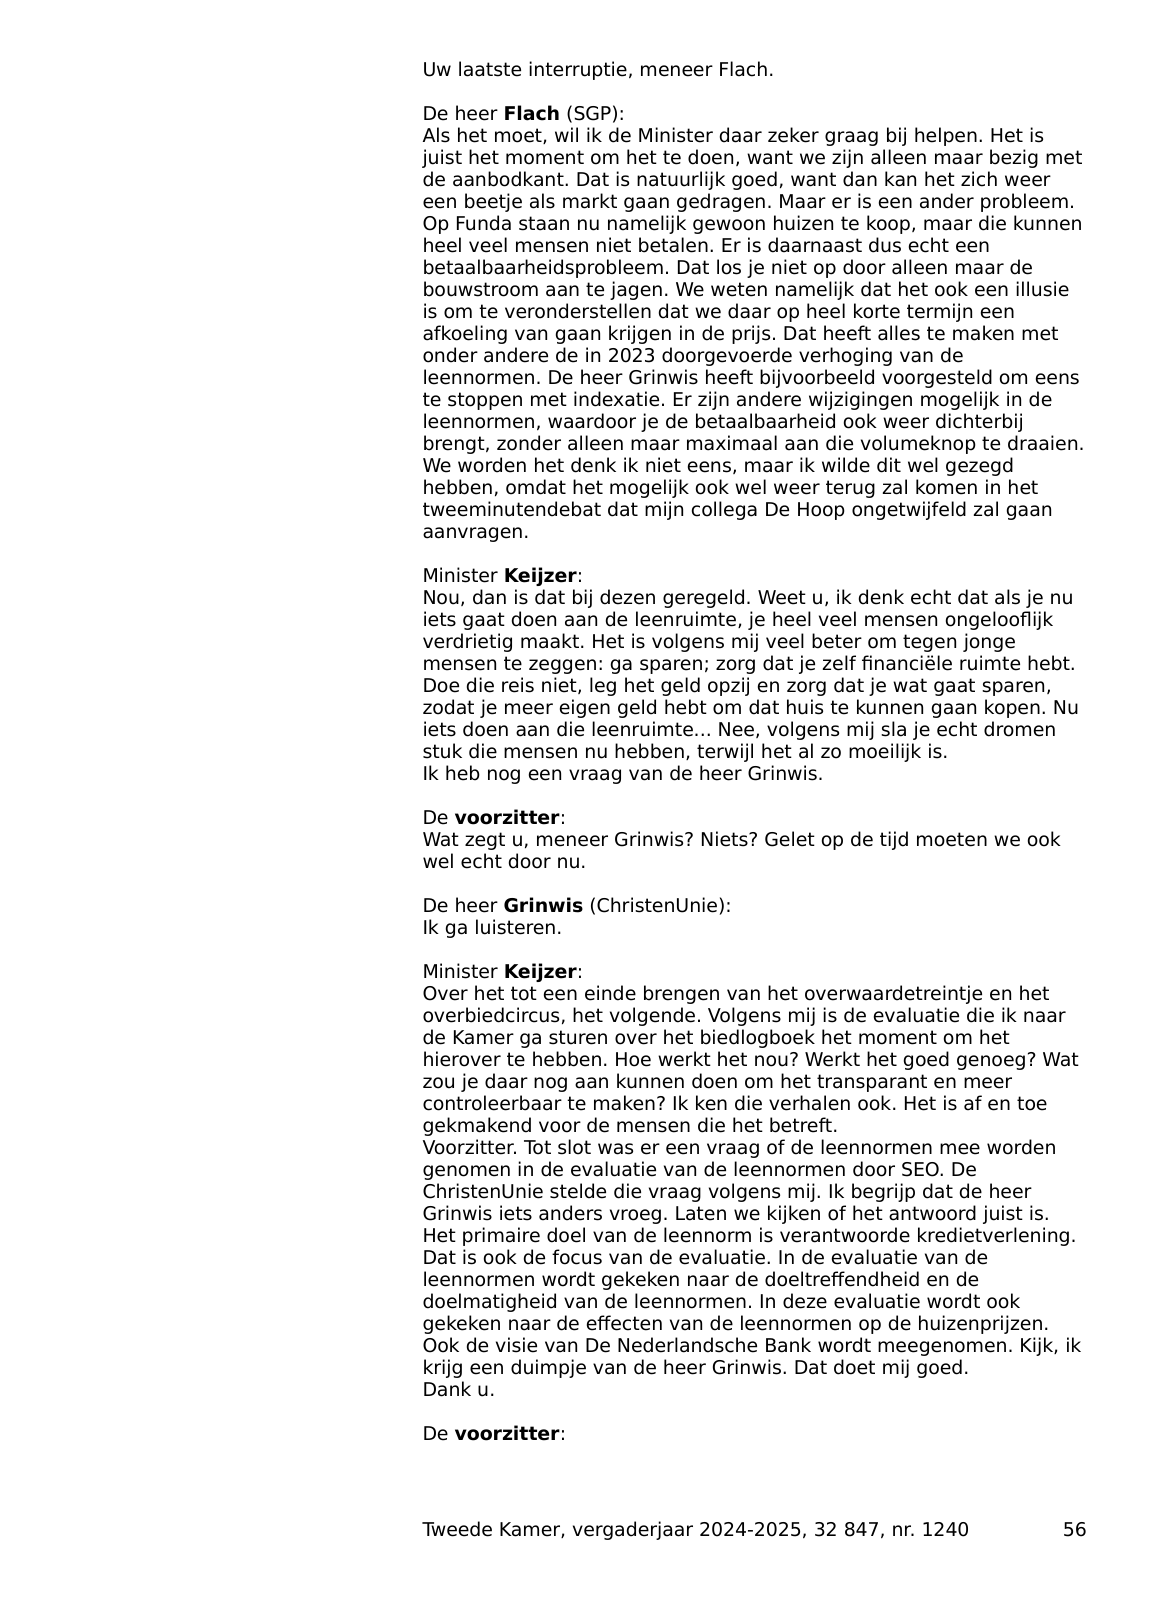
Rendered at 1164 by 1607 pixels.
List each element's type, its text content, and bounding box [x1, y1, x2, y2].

text Voorzitter. Tot slot was er een vraag of de leennormen mee worden genomen in de evaluatie van de leennormen door SEO. De ChristenUnie stelde die vraag volgens mij. Ik begrijp dat de heer Grinwis iets anders vroeg. Laten we kijken of het antwoord juist is. Het primaire doel van de leennorm is verantwoorde kredietverlening. Dat is ook de focus van de evaluatie. In de evaluatie van de leennormen wordt gekeken naar de doeltreffendheid en de doelmatigheid van de leennormen. In deze evaluatie wordt ook gekeken naar de effecten van de leennormen op de huizenprijzen. Ook de visie van De Nederlandsche Bank wordt meegenomen. Kijk, ik krijg een duimpje van de heer Grinwis. Dat doet mij goed. [422, 1137, 1087, 1379]
text De heer Flach (SGP): [422, 103, 1087, 125]
text Ik heb nog een vraag van de heer Grinwis. [422, 763, 1087, 785]
text De voorzitter: [422, 1423, 1087, 1445]
text Over het tot een einde brengen van het overwaardetreintje en het overbiedcircus, het volgende. Volgens mij is de evaluatie die ik naar de Kamer ga sturen over het biedlogboek het moment om het hierover te hebben. Hoe werkt het nou? Werkt het goed genoeg? Wat zou je daar nog aan kunnen doen om het transparant en meer controleerbaar te maken? Ik ken die verhalen ook. Het is af en toe gekmakend voor de mensen die het betreft. [422, 983, 1087, 1137]
text Minister Keijzer: [422, 961, 1087, 983]
text Wat zegt u, meneer Grinwis? Niets? Gelet op de tijd moeten we ook wel echt door nu. [422, 829, 1087, 873]
text Als het moet, wil ik de Minister daar zeker graag bij helpen. Het is juist het moment om het te doen, want we zijn alleen maar bezig met de aanbodkant. Dat is natuurlijk goed, want dan kan het zich weer een beetje als markt gaan gedragen. Maar er is een ander probleem. Op Funda staan nu namelijk gewoon huizen te koop, maar die kunnen heel veel mensen niet betalen. Er is daarnaast dus echt een betaalbaarheidsprobleem. Dat los je niet op door alleen maar de bouwstroom aan te jagen. We weten namelijk dat het ook een illusie is om te veronderstellen dat we daar op heel korte termijn een afkoeling van gaan krijgen in de prijs. Dat heeft alles te maken met onder andere de in 2023 doorgevoerde verhoging van de leennormen. De heer Grinwis heeft bijvoorbeeld voorgesteld om eens te stoppen met indexatie. Er zijn andere wijzigingen mogelijk in de leennormen, waardoor je de betaalbaarheid ook weer dichterbij brengt, zonder alleen maar maximaal aan die volumeknop te draaien. We worden het denk ik niet eens, maar ik wilde dit wel gezegd hebben, omdat het mogelijk ook wel weer terug zal komen in het tweeminutendebat dat mijn collega De Hoop ongetwijfeld zal gaan aanvragen. [422, 125, 1087, 543]
text De heer Grinwis (ChristenUnie): [422, 895, 1087, 917]
text Uw laatste interruptie, meneer Flach. [422, 59, 1087, 81]
text Ik ga luisteren. [422, 917, 1087, 939]
text Nou, dan is dat bij dezen geregeld. Weet u, ik denk echt dat als je nu iets gaat doen aan de leenruimte, je heel veel mensen ongelooflijk verdrietig maakt. Het is volgens mij veel beter om tegen jonge mensen te zeggen: ga sparen; zorg dat je zelf financiële ruimte hebt. Doe die reis niet, leg het geld opzij en zorg dat je wat gaat sparen, zodat je meer eigen geld hebt om dat huis te kunnen gaan kopen. Nu iets doen aan die leenruimte... Nee, volgens mij sla je echt dromen stuk die mensen nu hebben, terwijl het al zo moeilijk is. [422, 587, 1087, 763]
text Dank u. [422, 1379, 1087, 1401]
text Minister Keijzer: [422, 565, 1087, 587]
text De voorzitter: [422, 807, 1087, 829]
